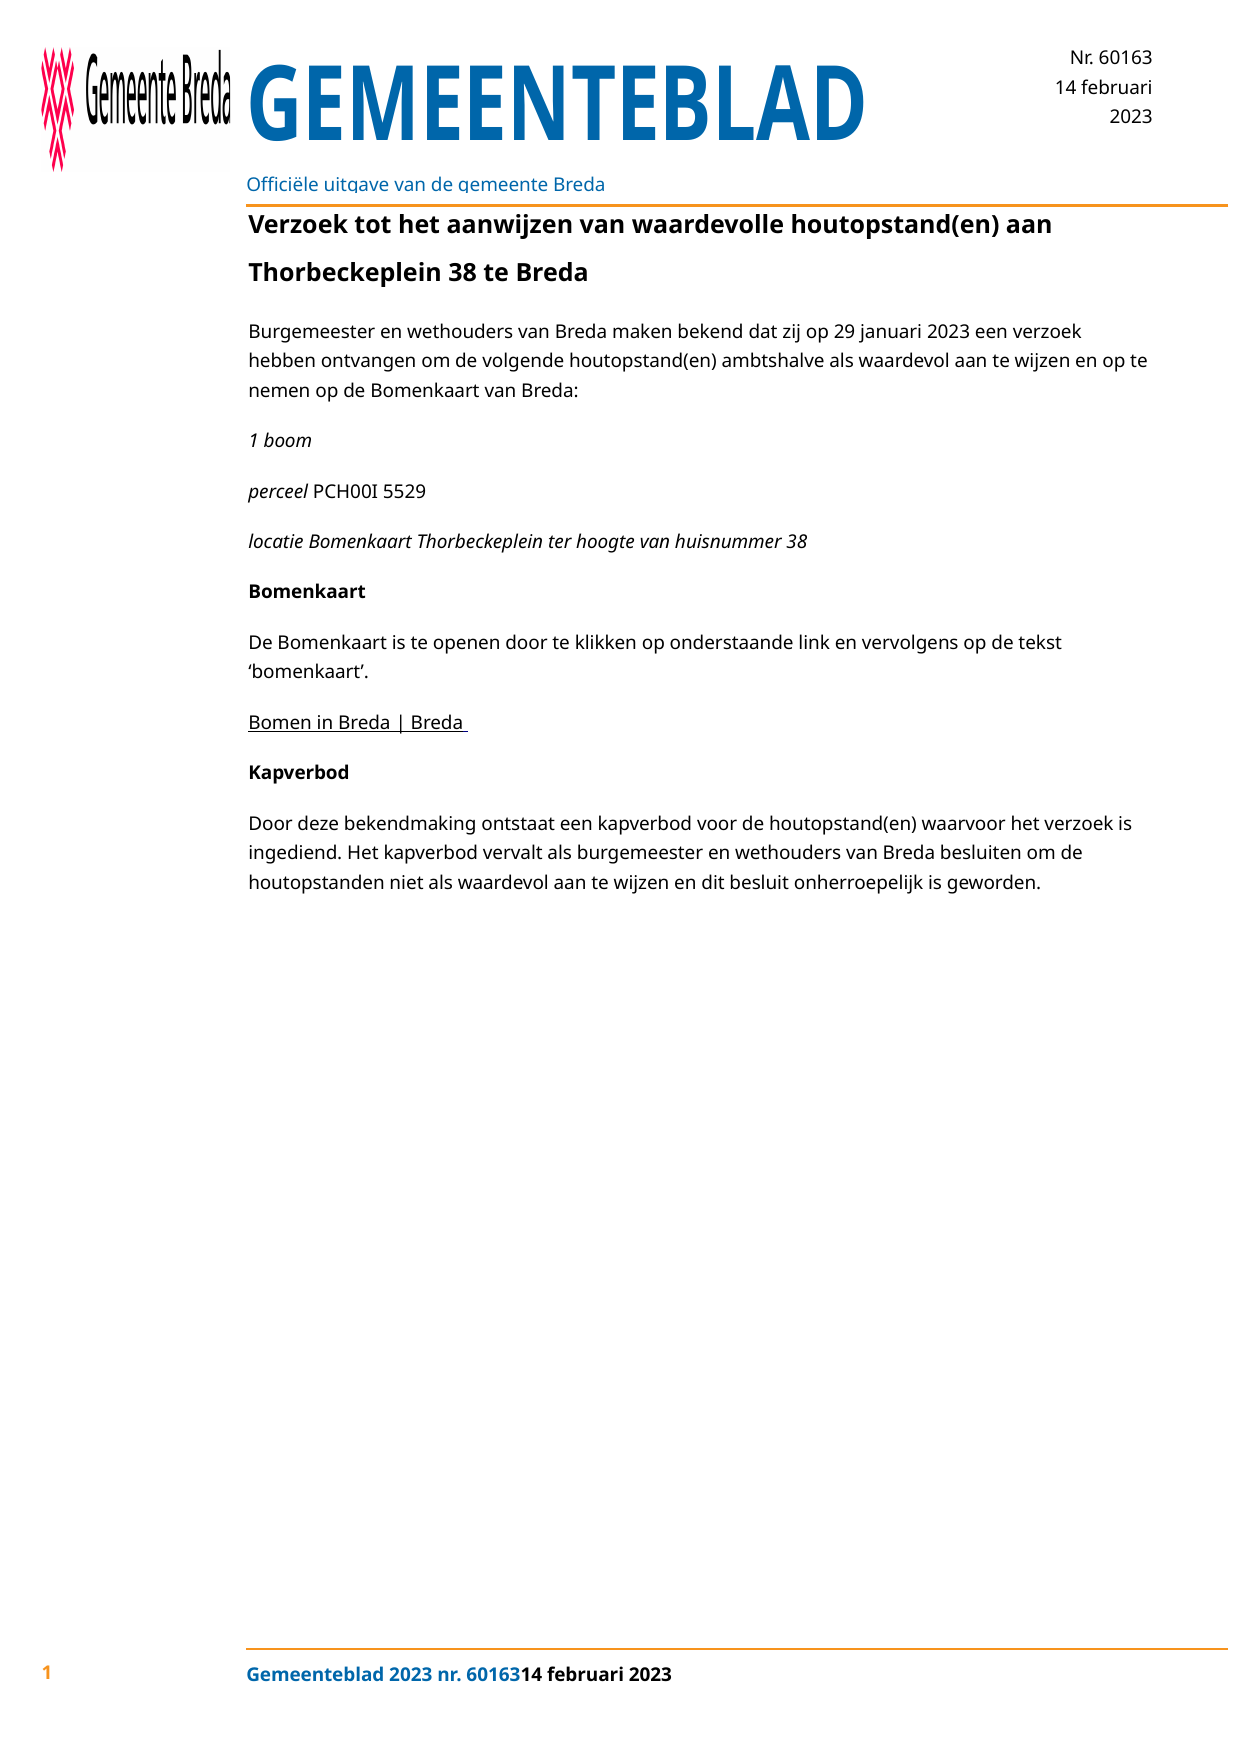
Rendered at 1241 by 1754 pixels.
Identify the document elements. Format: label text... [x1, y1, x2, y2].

text Burgemeester en wethouders van Breda maken bekend dat zij op 29 januari 2023 een verzoek hebben ontvangen om de volgende houtopstand(en) ambtshalve als waardevol aan te wijzen en op te nemen op de Bomenkaart van Breda: [248, 318, 1152, 403]
text locatie Bomenkaart Thorbeckeplein ter hoogte van huisnummer 38 [248, 528, 1152, 554]
text 1 boom [248, 427, 1152, 453]
text perceel PCH00I 5529 [248, 478, 1152, 504]
text Bomenkaart [248, 579, 1152, 604]
picture [41, 47, 231, 172]
text Door deze bekendmaking ontstaat een kapverbod voor de houtopstand(en) waarvoor het verzoek is ingediend. Het kapverbod vervalt als burgemeester en wethouders van Breda besluiten om de houtopstanden niet als waardevol aan te wijzen en dit besluit onherroepelijk is geworden. [248, 810, 1152, 895]
text De Bomenkaart is te openen door te klikken op onderstaande link en vervolgens op de tekst ‘bomenkaart’. [248, 629, 1152, 684]
text Bomen in Breda | Breda [248, 709, 1152, 735]
text Kapverbod [248, 759, 1152, 785]
text Verzoek tot het aanwijzen van waardevolle houtopstand(en) aan Thorbeckeplein 38 te Breda [248, 207, 1152, 288]
